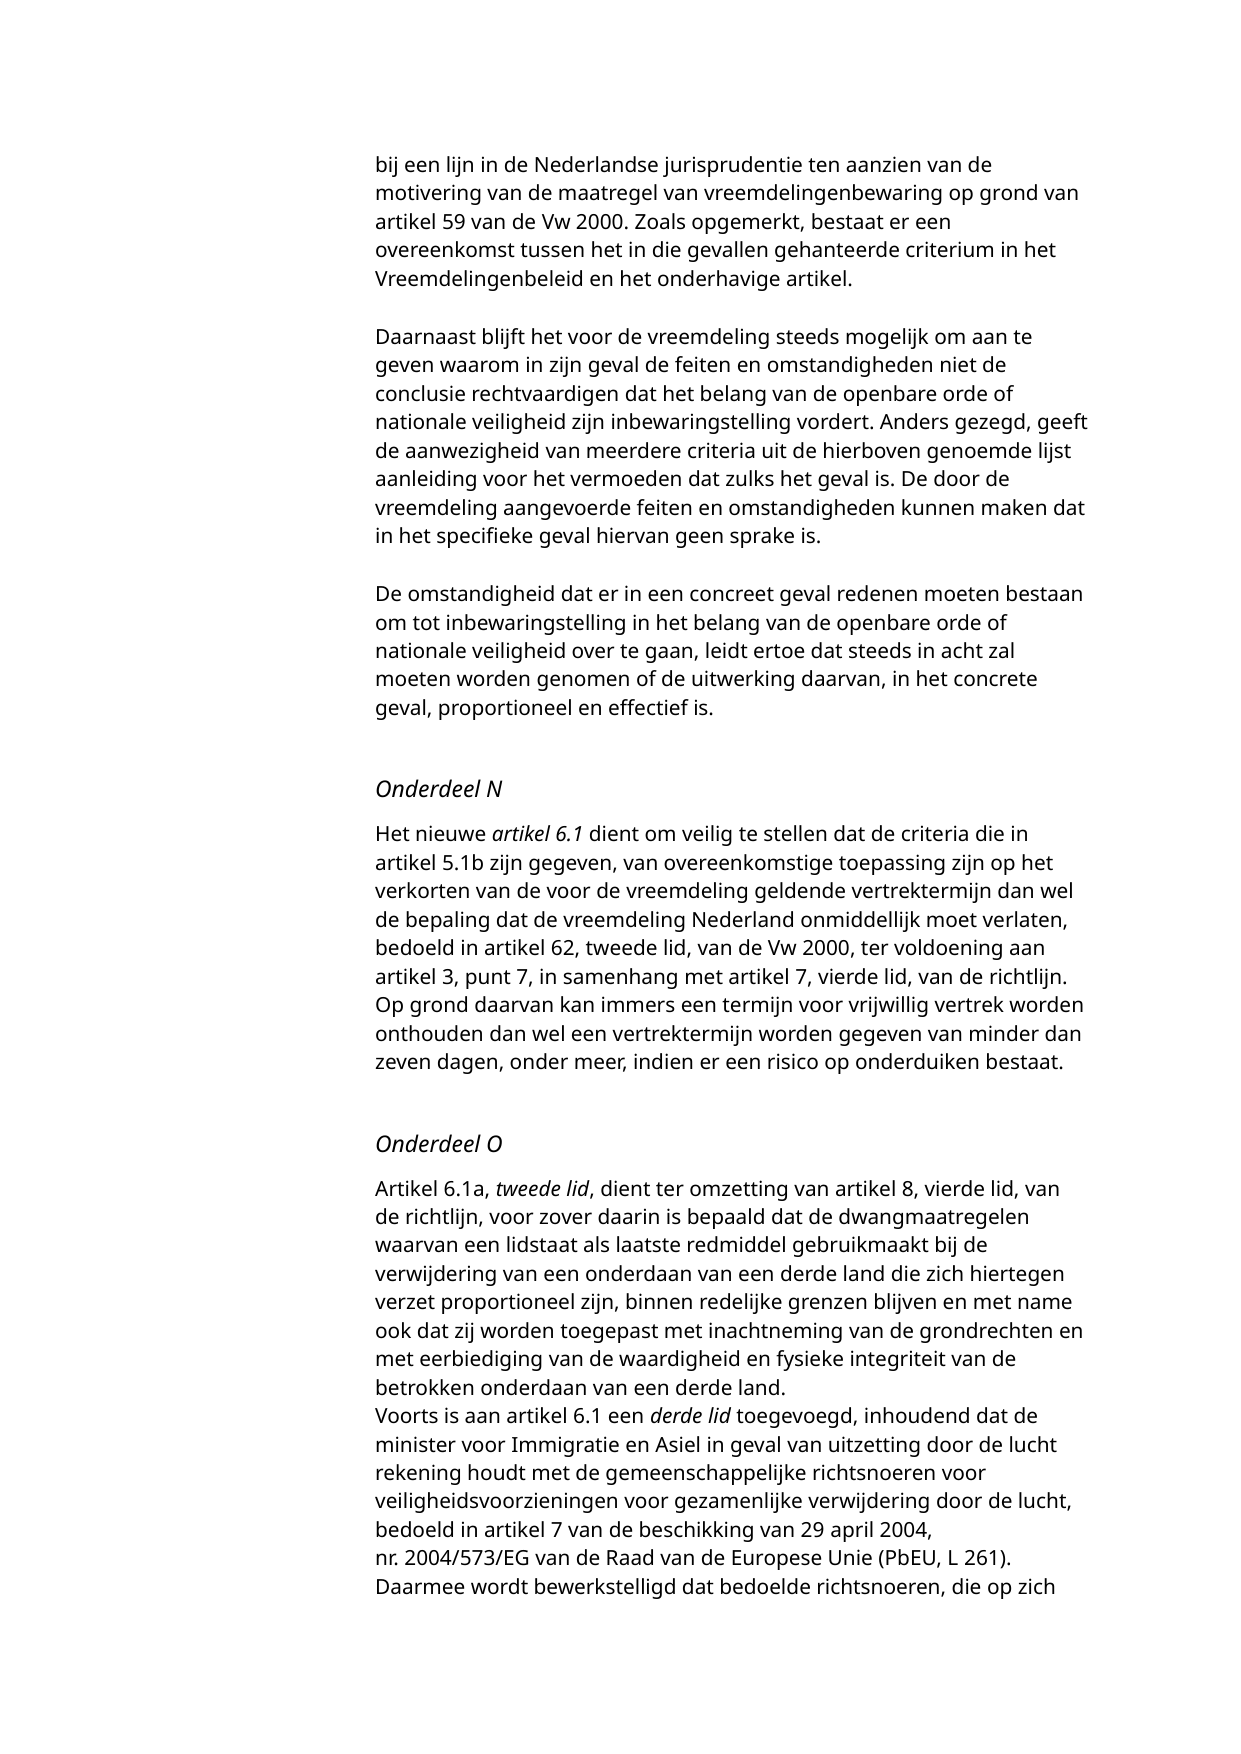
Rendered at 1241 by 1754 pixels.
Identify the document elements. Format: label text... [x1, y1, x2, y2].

text bij een lijn in de Nederlandse jurisprudentie ten aanzien van de motivering van de maatregel van vreemdelingenbewaring op grond van artikel 59 van de Vw 2000. Zoals opgemerkt, bestaat er een overeenkomst tussen het in die gevallen gehanteerde criterium in het Vreemdelingenbeleid en het onderhavige artikel. [375, 150, 1090, 292]
text Het nieuwe artikel 6.1 dient om veilig te stellen dat de criteria die in artikel 5.1b zijn gegeven, van overeenkomstige toepassing zijn op het verkorten van de voor de vreemdeling geldende vertrektermijn dan wel de bepaling dat de vreemdeling Nederland onmiddellijk moet verlaten, bedoeld in artikel 62, tweede lid, van de Vw 2000, ter voldoening aan artikel 3, punt 7, in samenhang met artikel 7, vierde lid, van de richtlijn. Op grond daarvan kan immers een termijn voor vrijwillig vertrek worden onthouden dan wel een vertrektermijn worden gegeven van minder dan zeven dagen, onder meer, indien er een risico op onderduiken bestaat. [375, 819, 1090, 1076]
text Artikel 6.1a, tweede lid, dient ter omzetting van artikel 8, vierde lid, van de richtlijn, voor zover daarin is bepaald dat de dwangmaatregelen waarvan een lidstaat als laatste redmiddel gebruikmaakt bij de verwijdering van een onderdaan van een derde land die zich hiertegen verzet proportioneel zijn, binnen redelijke grenzen blijven en met name ook dat zij worden toegepast met inachtneming van de grondrechten en met eerbiediging van de waardigheid en fysieke integriteit van de betrokken onderdaan van een derde land. [375, 1174, 1090, 1401]
text Daarnaast blijft het voor de vreemdeling steeds mogelijk om aan te geven waarom in zijn geval de feiten en omstandigheden niet de conclusie rechtvaardigen dat het belang van de openbare orde of nationale veiligheid zijn inbewaringstelling vordert. Anders gezegd, geeft de aanwezigheid van meerdere criteria uit de hierboven genoemde lijst aanleiding voor het vermoeden dat zulks het geval is. De door de vreemdeling aangevoerde feiten en omstandigheden kunnen maken dat in het specifieke geval hiervan geen sprake is. [375, 322, 1090, 550]
subtitle Onderdeel O [375, 1127, 1090, 1159]
text Voorts is aan artikel 6.1 een derde lid toegevoegd, inhoudend dat de minister voor Immigratie en Asiel in geval van uitzetting door de lucht rekening houdt met de gemeenschappelijke richtsnoeren voor veiligheidsvoorzieningen voor gezamenlijke verwijdering door de lucht, bedoeld in artikel 7 van de beschikking van 29 april 2004, nr. 2004/573/EG van de Raad van de Europese Unie (PbEU, L 261). Daarmee wordt bewerkstelligd dat bedoelde richtsnoeren, die op zich [375, 1401, 1090, 1600]
subtitle Onderdeel N [375, 773, 1090, 804]
text De omstandigheid dat er in een concreet geval redenen moeten bestaan om tot inbewaringstelling in het belang van de openbare orde of nationale veiligheid over te gaan, leidt ertoe dat steeds in acht zal moeten worden genomen of de uitwerking daarvan, in het concrete geval, proportioneel en effectief is. [375, 579, 1090, 721]
